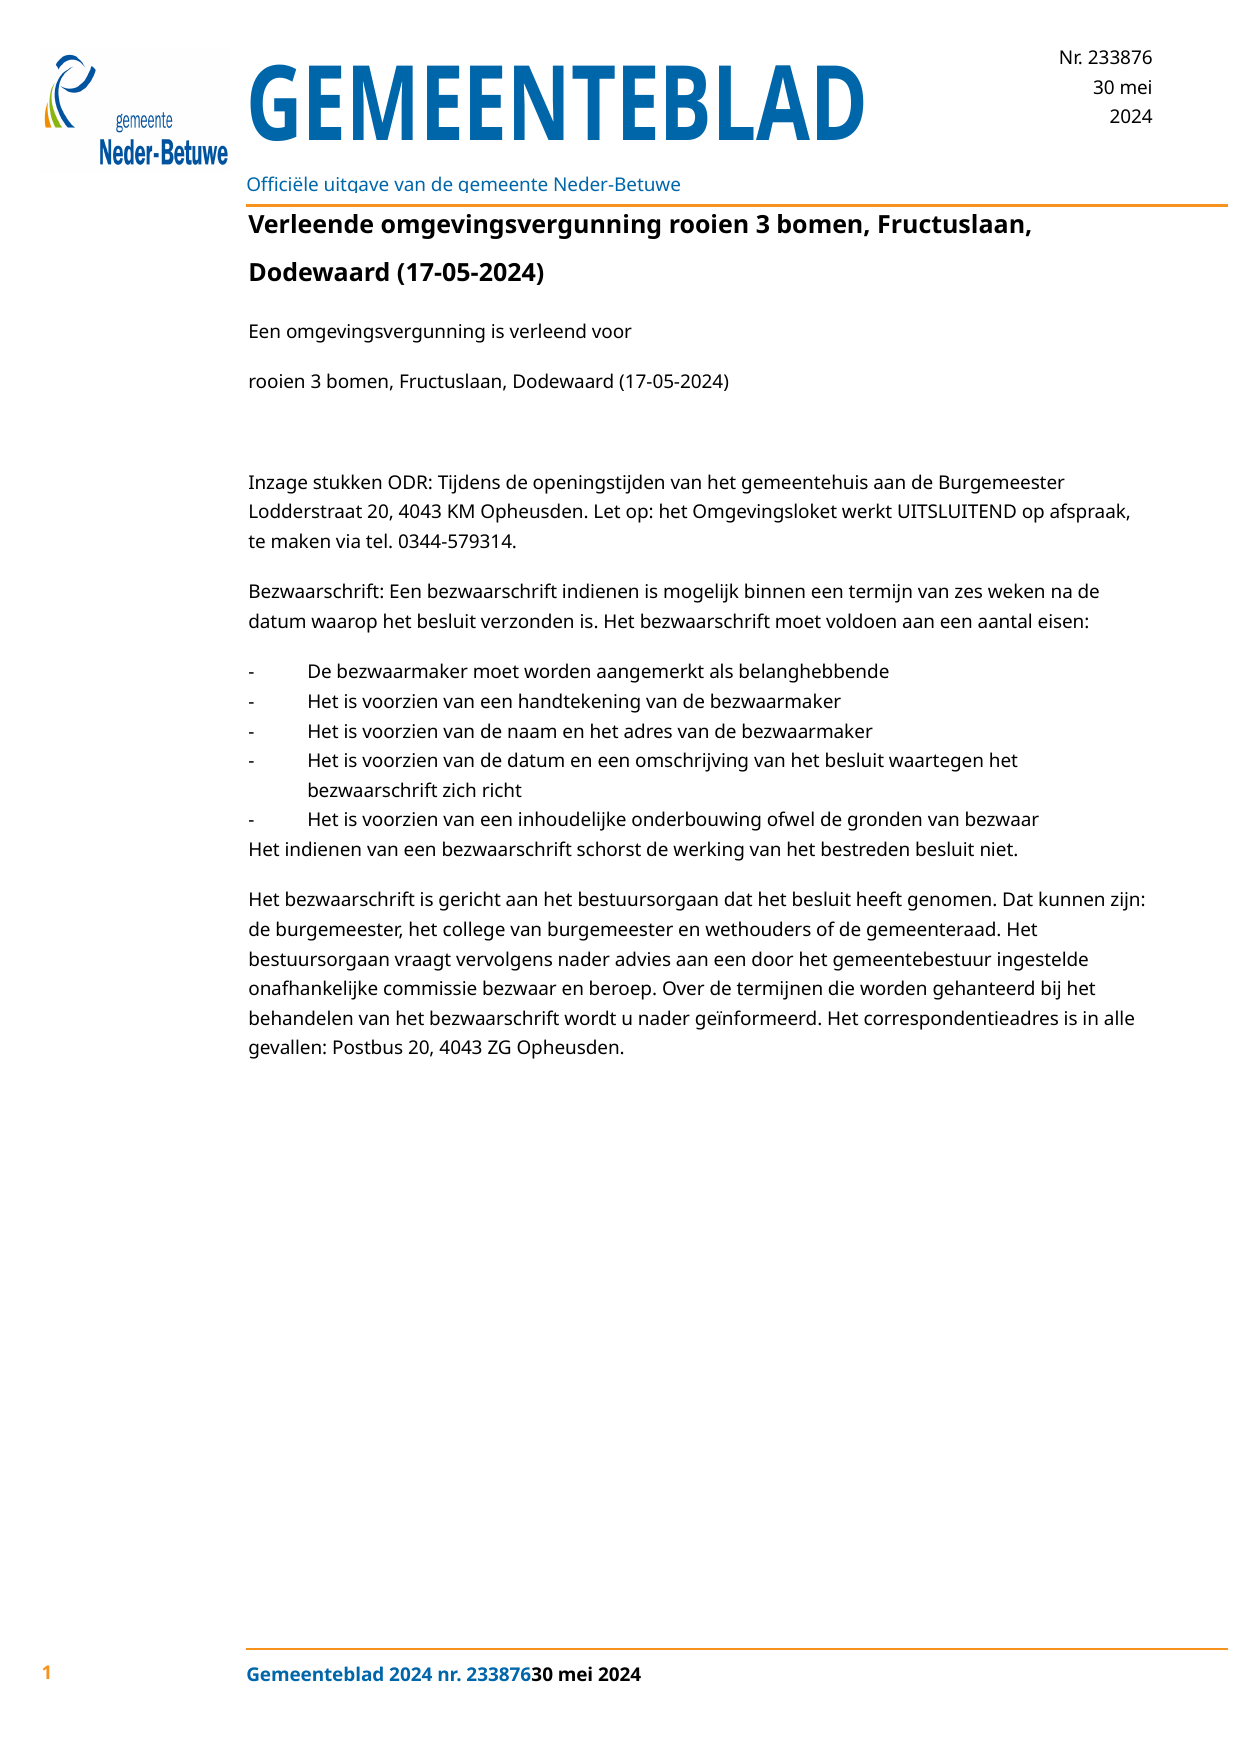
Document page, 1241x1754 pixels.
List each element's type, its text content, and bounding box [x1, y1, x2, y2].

list Het is voorzien van de naam en het adres van de bezwaarmaker [248, 718, 1152, 744]
text Het indienen van een bezwaarschrift schorst de werking van het bestreden besluit niet. [248, 836, 1152, 862]
text rooien 3 bomen, Fructuslaan, Dodewaard (17-05-2024) [248, 368, 1152, 394]
text Bezwaarschrift: Een bezwaarschrift indienen is mogelijk binnen een termijn van zes weken na de datum waarop het besluit verzonden is. Het bezwaarschrift moet voldoen aan een aantal eisen: [248, 579, 1152, 634]
text Het bezwaarschrift is gericht aan het bestuursorgaan dat het besluit heeft genomen. Dat kunnen zijn: de burgemeester, het college van burgemeester en wethouders of de gemeenteraad. Het bestuursorgaan vraagt vervolgens nader advies aan een door het gemeentebestuur ingestelde onafhankelijke commissie bezwaar en beroep. Over de termijnen die worden gehanteerd bij het behandelen van het bezwaarschrift wordt u nader geïnformeerd. Het correspondentieadres is in alle gevallen: Postbus 20, 4043 ZG Opheusden. [248, 887, 1152, 1060]
picture [41, 47, 231, 172]
text Inzage stukken ODR: Tijdens de openingstijden van het gemeentehuis aan de Burgemeester Lodderstraat 20, 4043 KM Opheusden. Let op: het Omgevingsloket werkt UITSLUITEND op afspraak, te maken via tel. 0344-579314. [248, 469, 1152, 554]
list Het is voorzien van de datum en een omschrijving van het besluit waartegen het bezwaarschrift zich richt [248, 747, 1152, 803]
text Een omgevingsvergunning is verleend voor [248, 318, 1152, 344]
text Verleende omgevingsvergunning rooien 3 bomen, Fructuslaan, Dodewaard (17-05-2024) [248, 207, 1152, 288]
list Het is voorzien van een handtekening van de bezwaarmaker [248, 688, 1152, 714]
list De bezwaarmaker moet worden aangemerkt als belanghebbende [248, 659, 1152, 684]
list Het is voorzien van een inhoudelijke onderbouwing ofwel de gronden van bezwaar [248, 807, 1152, 832]
